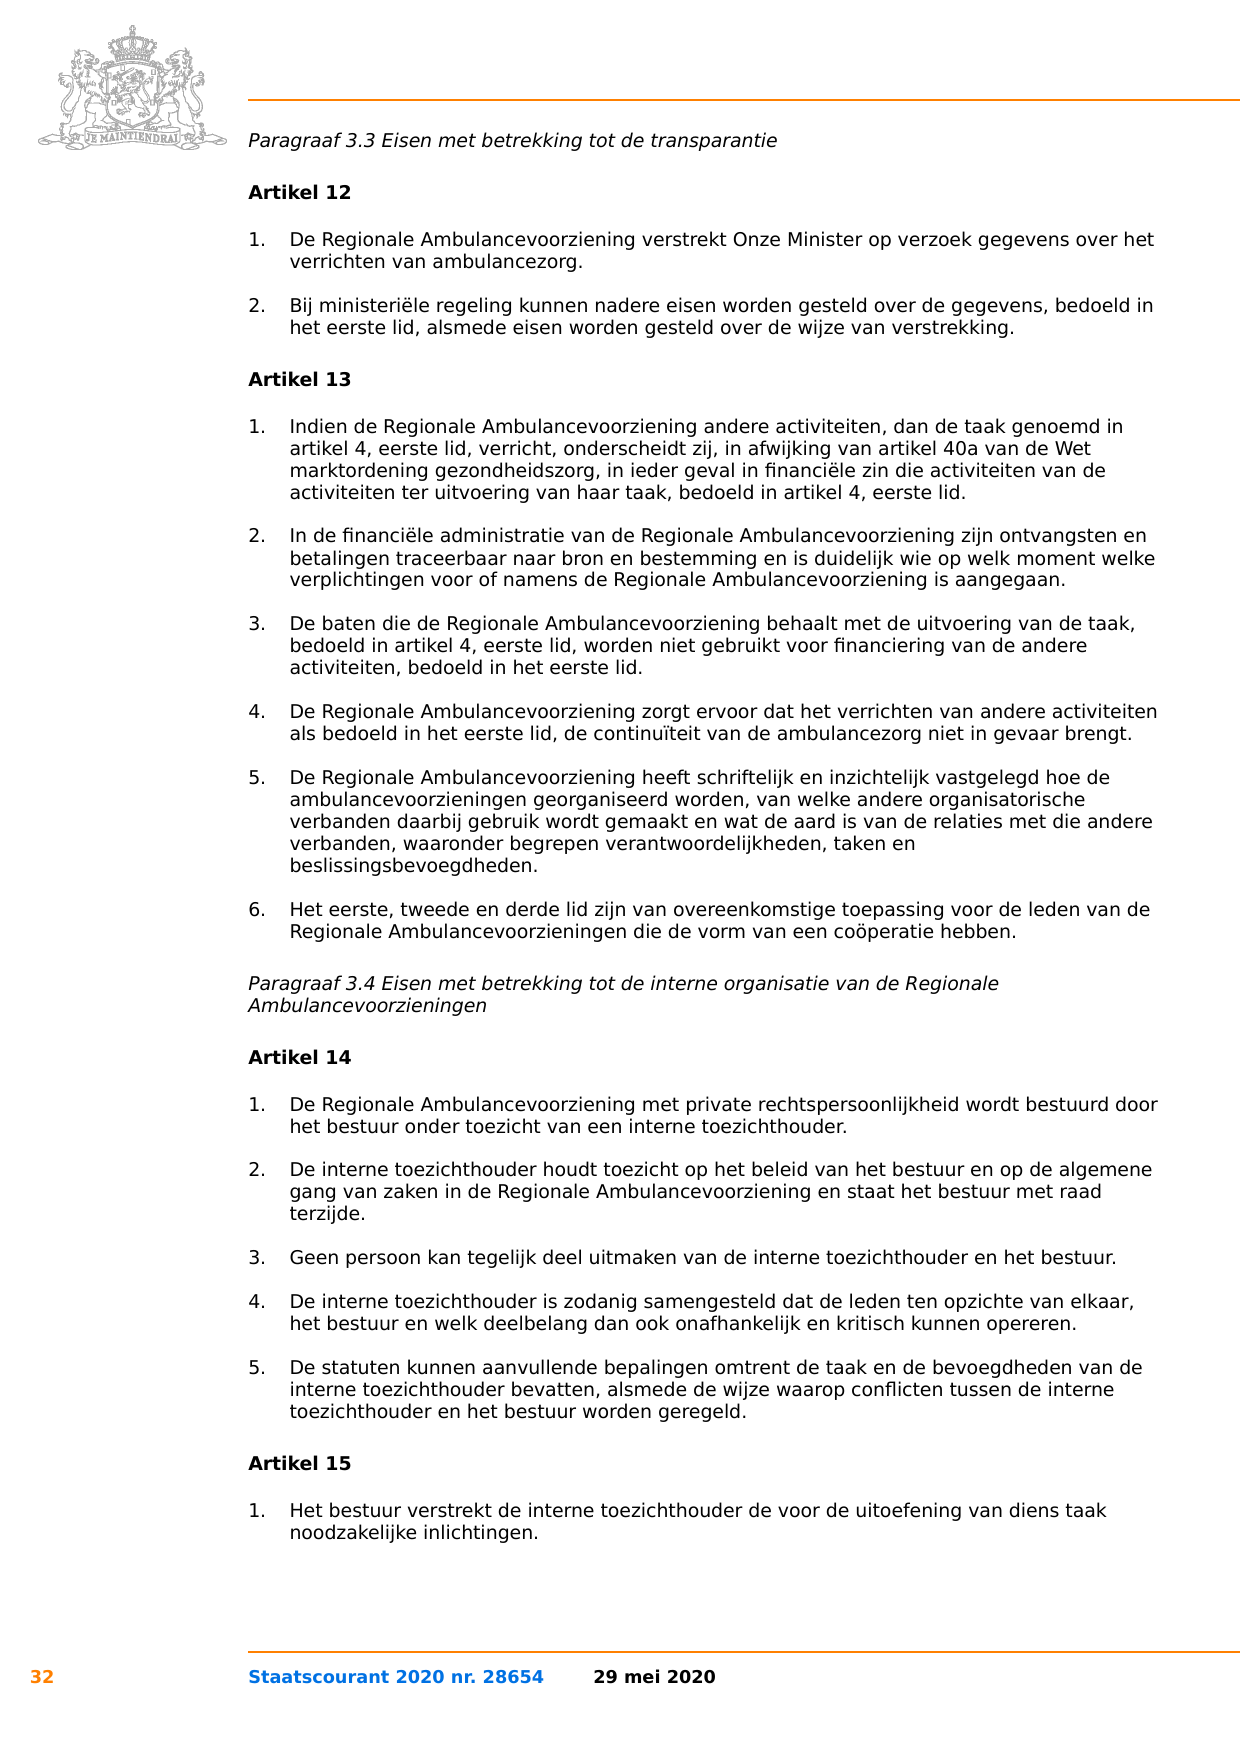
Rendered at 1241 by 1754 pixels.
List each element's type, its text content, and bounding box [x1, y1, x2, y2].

text 4. De Regionale Ambulancevoorziening zorgt ervoor dat het verrichten van andere activiteiten als bedoeld in het eerste lid, de continuïteit van de ambulancezorg niet in gevaar brengt. [248, 701, 1163, 745]
subtitle Artikel 14 [248, 1047, 1163, 1068]
text 3. De baten die de Regionale Ambulancevoorziening behaalt met de uitvoering van de taak, bedoeld in artikel 4, eerste lid, worden niet gebruikt voor financiering van de andere activiteiten, bedoeld in het eerste lid. [248, 613, 1163, 679]
subtitle Paragraaf 3.4 Eisen met betrekking tot de interne organisatie van de Regionale Ambulancevoorzieningen [248, 973, 1163, 1017]
text 2. In de financiële administratie van de Regionale Ambulancevoorziening zijn ontvangsten en betalingen traceerbaar naar bron en bestemming en is duidelijk wie op welk moment welke verplichtingen voor of namens de Regionale Ambulancevoorziening is aangegaan. [248, 525, 1163, 591]
text 2. De interne toezichthouder houdt toezicht op het beleid van het bestuur en op de algemene gang van zaken in de Regionale Ambulancevoorziening en staat het bestuur met raad terzijde. [248, 1159, 1163, 1225]
text 1. Indien de Regionale Ambulancevoorziening andere activiteiten, dan de taak genoemd in artikel 4, eerste lid, verricht, onderscheidt zij, in afwijking van artikel 40a van de Wet marktordening gezondheidszorg, in ieder geval in financiële zin die activiteiten van de activiteiten ter uitvoering van haar taak, bedoeld in artikel 4, eerste lid. [248, 416, 1163, 503]
text 2. Bij ministeriële regeling kunnen nadere eisen worden gesteld over de gegevens, bedoeld in het eerste lid, alsmede eisen worden gesteld over de wijze van verstrekking. [248, 295, 1163, 339]
text 3. Geen persoon kan tegelijk deel uitmaken van de interne toezichthouder en het bestuur. [248, 1247, 1163, 1269]
text 1. Het bestuur verstrekt de interne toezichthouder de voor de uitoefening van diens taak noodzakelijke inlichtingen. [248, 1500, 1163, 1544]
subtitle Artikel 12 [248, 182, 1163, 204]
subtitle Artikel 13 [248, 369, 1163, 391]
text 6. Het eerste, tweede en derde lid zijn van overeenkomstige toepassing voor de leden van de Regionale Ambulancevoorzieningen die de vorm van een coöperatie hebben. [248, 899, 1163, 943]
text 5. De statuten kunnen aanvullende bepalingen omtrent de taak en de bevoegdheden van de interne toezichthouder bevatten, alsmede de wijze waarop conflicten tussen de interne toezichthouder en het bestuur worden geregeld. [248, 1357, 1163, 1423]
text 1. De Regionale Ambulancevoorziening verstrekt Onze Minister op verzoek gegevens over het verrichten van ambulancezorg. [248, 229, 1163, 273]
subtitle Paragraaf 3.3 Eisen met betrekking tot de transparantie [248, 130, 1163, 152]
subtitle Artikel 15 [248, 1453, 1163, 1475]
text 5. De Regionale Ambulancevoorziening heeft schriftelijk en inzichtelijk vastgelegd hoe de ambulancevoorzieningen georganiseerd worden, van welke andere organisatorische verbanden daarbij gebruik wordt gemaakt en wat de aard is van de relaties met die andere verbanden, waaronder begrepen verantwoordelijkheden, taken en beslissingsbevoegdheden. [248, 767, 1163, 877]
picture [38, 25, 227, 150]
text 4. De interne toezichthouder is zodanig samengesteld dat de leden ten opzichte van elkaar, het bestuur en welk deelbelang dan ook onafhankelijk en kritisch kunnen opereren. [248, 1291, 1163, 1335]
text 1. De Regionale Ambulancevoorziening met private rechtspersoonlijkheid wordt bestuurd door het bestuur onder toezicht van een interne toezichthouder. [248, 1093, 1163, 1137]
